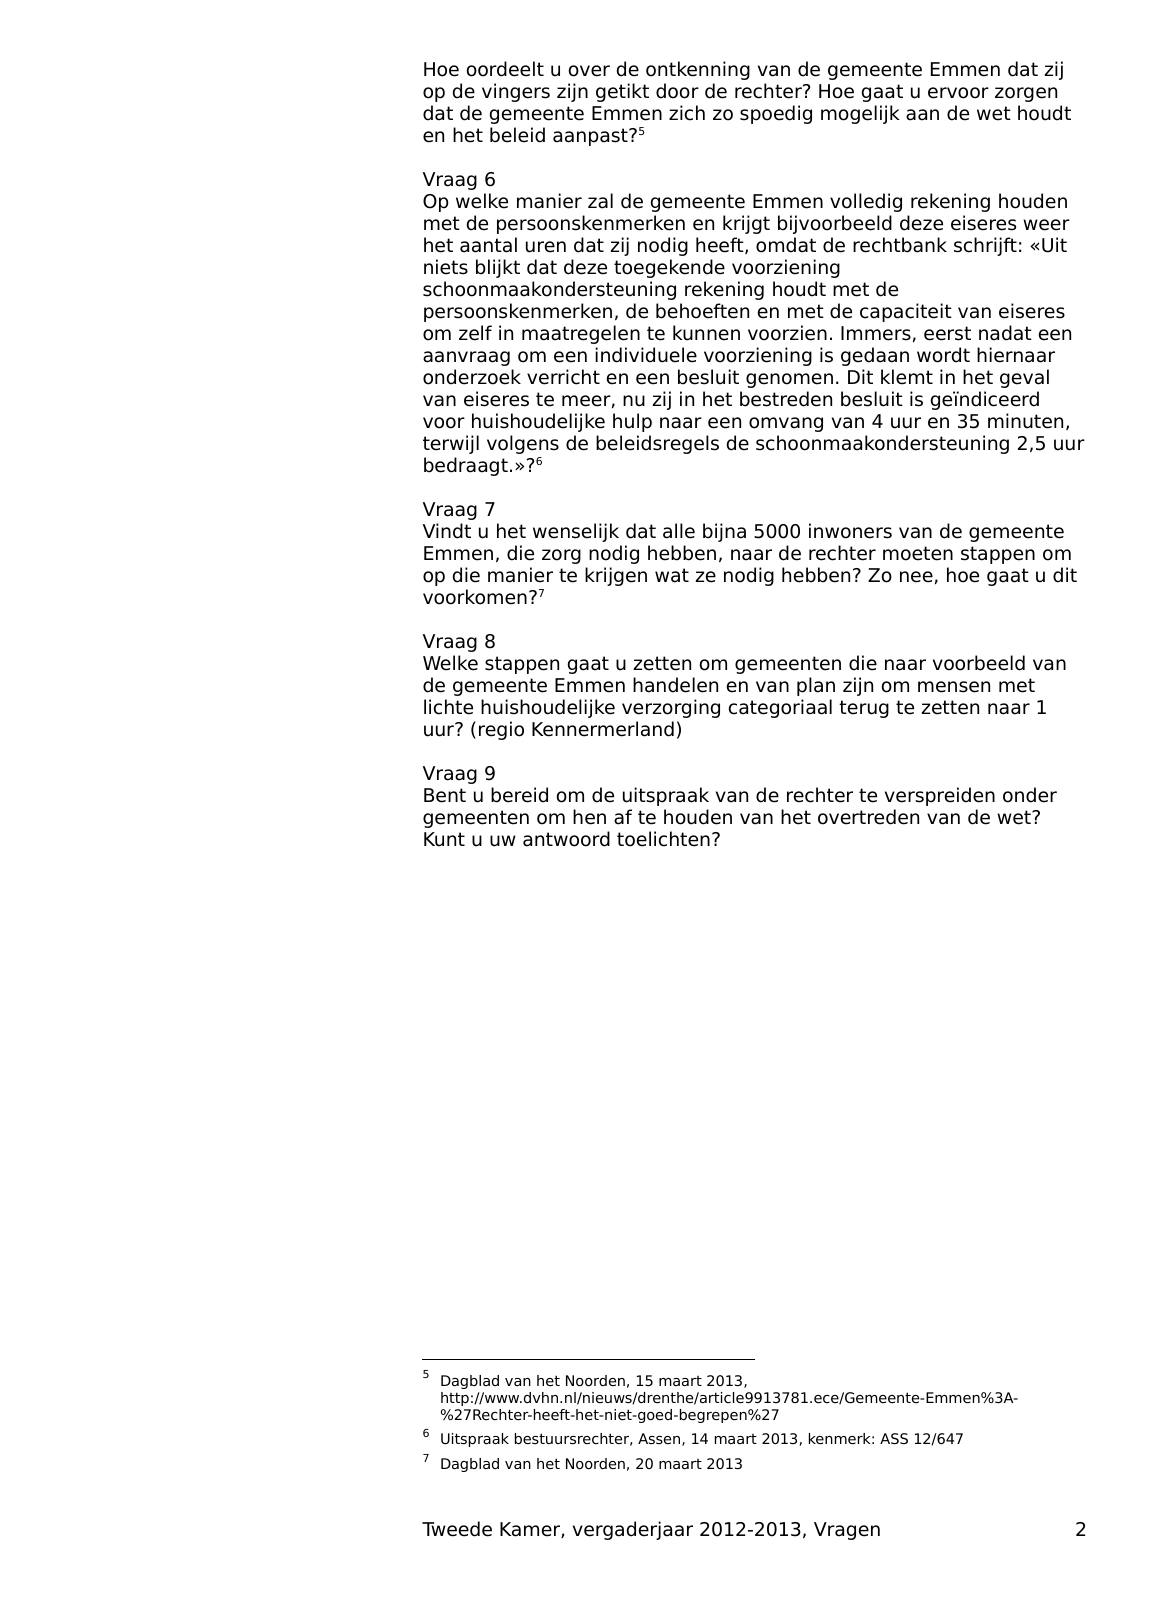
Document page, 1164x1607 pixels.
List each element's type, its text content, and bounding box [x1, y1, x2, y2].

text Uitspraak bestuursrechter, Assen, 14 maart 2013, kenmerk: ASS 12/647 [422, 1427, 1087, 1449]
text Vraag 6 [422, 169, 1087, 191]
text Vraag 7 [422, 499, 1087, 521]
text Vraag 8 [422, 631, 1087, 653]
text Dagblad van het Noorden, 15 maart 2013, http://www.dvhn.nl/nieuws/drenthe/article9913781.ece/Gemeente-Emmen%3A-%27Rechter-heeft-het-niet-goed-begrepen%27 [422, 1368, 1087, 1424]
text Hoe oordeelt u over de ontkenning van de gemeente Emmen dat zij op de vingers zijn getikt door de rechter? Hoe gaat u ervoor zorgen dat de gemeente Emmen zich zo spoedig mogelijk aan de wet houdt en het beleid aanpast? [422, 59, 1087, 147]
text Bent u bereid om de uitspraak van de rechter te verspreiden onder gemeenten om hen af te houden van het overtreden van de wet? Kunt u uw antwoord toelichten? [422, 785, 1087, 851]
text Vraag 9 [422, 763, 1087, 785]
text Welke stappen gaat u zetten om gemeenten die naar voorbeeld van de gemeente Emmen handelen en van plan zijn om mensen met lichte huishoudelijke verzorging categoriaal terug te zetten naar 1 uur? (regio Kennermerland) [422, 653, 1087, 741]
text Dagblad van het Noorden, 20 maart 2013 [422, 1452, 1087, 1474]
text Op welke manier zal de gemeente Emmen volledig rekening houden met de persoonskenmerken en krijgt bijvoorbeeld deze eiseres weer het aantal uren dat zij nodig heeft, omdat de rechtbank schrijft: «Uit niets blijkt dat deze toegekende voorziening schoonmaakondersteuning rekening houdt met de persoonskenmerken, de behoeften en met de capaciteit van eiseres om zelf in maatregelen te kunnen voorzien. Immers, eerst nadat een aanvraag om een individuele voorziening is gedaan wordt hiernaar onderzoek verricht en een besluit genomen. Dit klemt in het geval van eiseres te meer, nu zij in het bestreden besluit is geïndiceerd voor huishoudelijke hulp naar een omvang van 4 uur en 35 minuten, terwijl volgens de beleidsregels de schoonmaakondersteuning 2,5 uur bedraagt.»? [422, 191, 1087, 477]
text Vindt u het wenselijk dat alle bijna 5000 inwoners van de gemeente Emmen, die zorg nodig hebben, naar de rechter moeten stappen om op die manier te krijgen wat ze nodig hebben? Zo nee, hoe gaat u dit voorkomen? [422, 521, 1087, 609]
